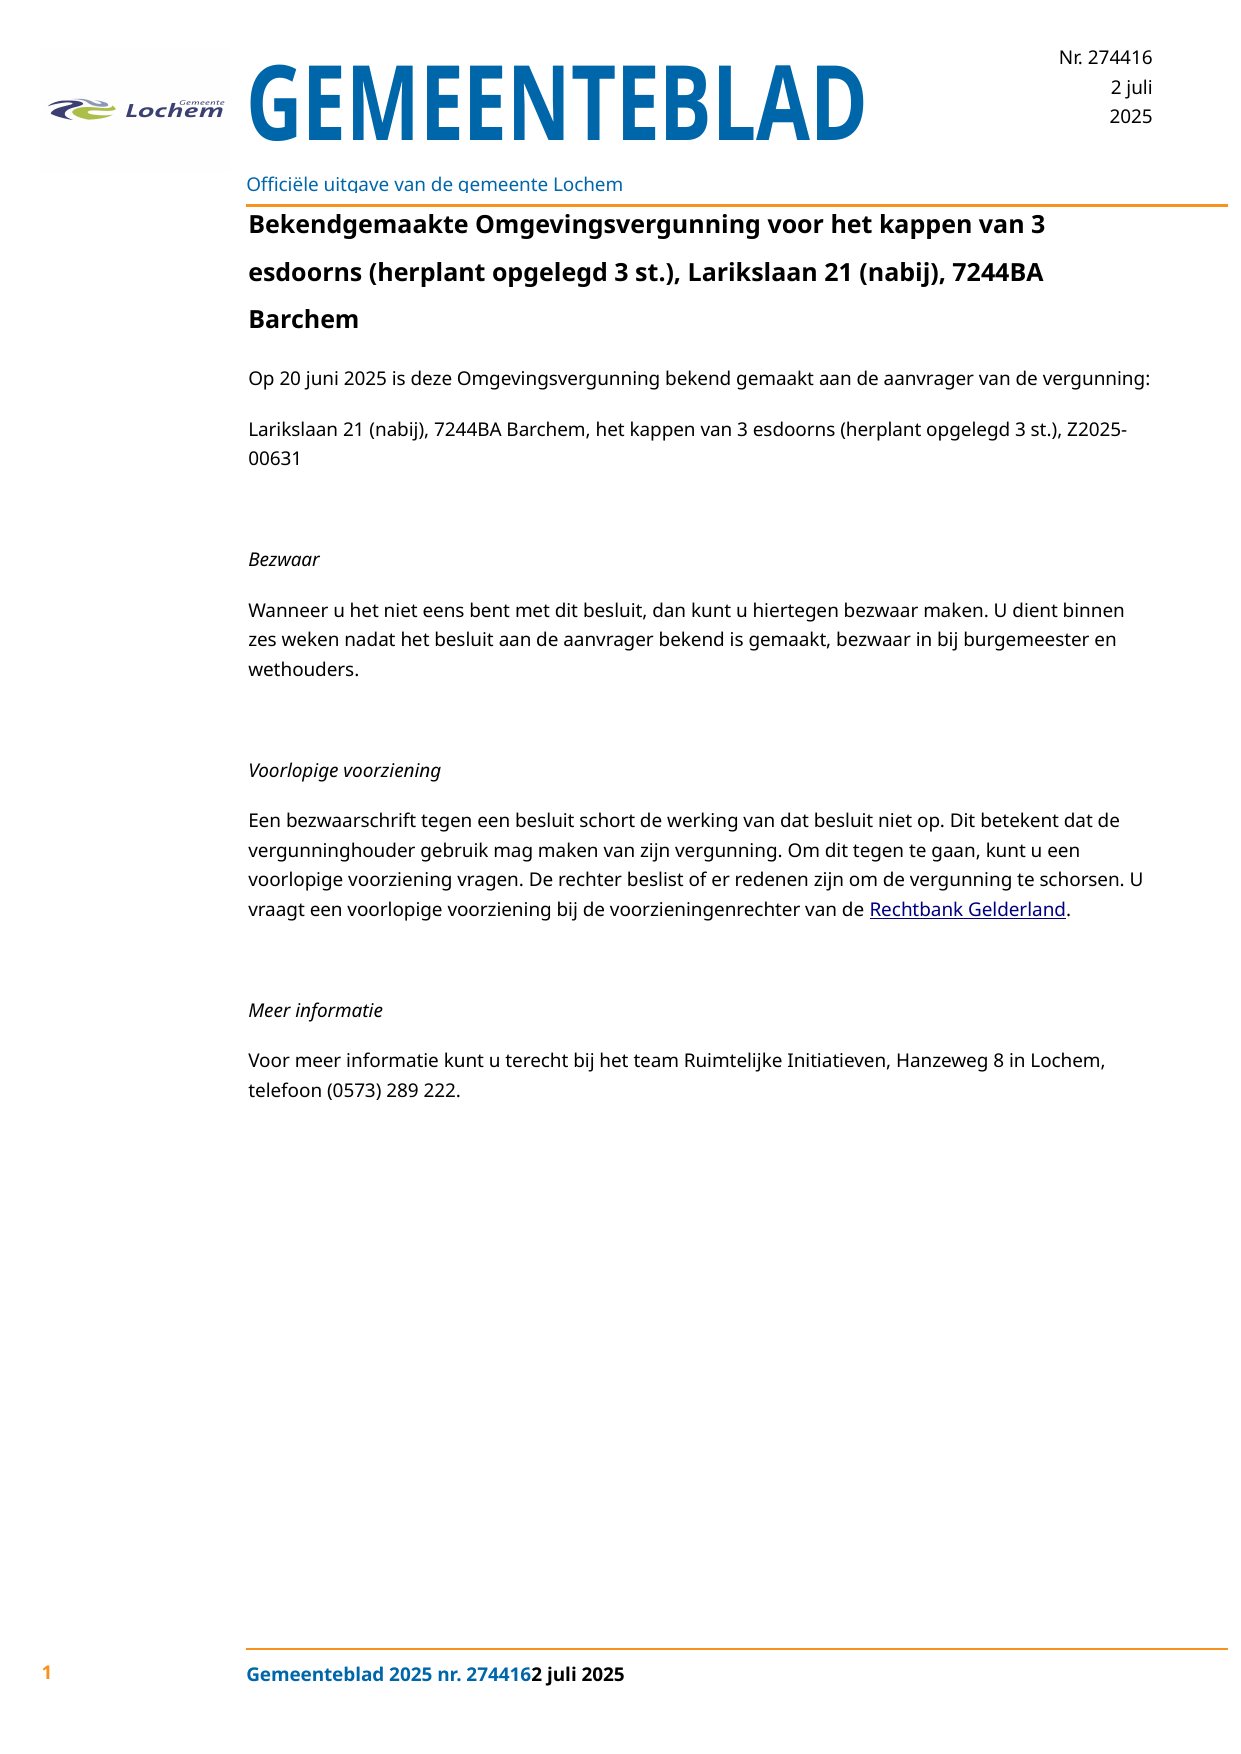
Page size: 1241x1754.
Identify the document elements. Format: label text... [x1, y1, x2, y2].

text Meer informatie [248, 997, 1152, 1022]
text Voor meer informatie kunt u terecht bij het team Ruimtelijke Initiatieven, Hanzeweg 8 in Lochem, telefoon (0573) 289 222. [248, 1047, 1152, 1102]
text Bekendgemaakte Omgevingsvergunning voor het kappen van 3 esdoorns (herplant opgelegd 3 st.), Larikslaan 21 (nabij), 7244BA Barchem [248, 207, 1152, 336]
text Bezwaar [248, 546, 1152, 572]
text Wanneer u het niet eens bent met dit besluit, dan kunt u hiertegen bezwaar maken. U dient binnen zes weken nadat het besluit aan de aanvrager bekend is gemaakt, bezwaar in bij burgemeester en wethouders. [248, 597, 1152, 682]
text Larikslaan 21 (nabij), 7244BA Barchem, het kappen van 3 esdoorns (herplant opgelegd 3 st.), Z2025-00631 [248, 416, 1152, 471]
picture [41, 47, 231, 172]
text Voorlopige voorziening [248, 757, 1152, 782]
text Op 20 juni 2025 is deze Omgevingsvergunning bekend gemaakt aan de aanvrager van de vergunning: [248, 366, 1152, 391]
text Een bezwaarschrift tegen een besluit schort de werking van dat besluit niet op. Dit betekent dat de vergunninghouder gebruik mag maken van zijn vergunning. Om dit tegen te gaan, kunt u een voorlopige voorziening vragen. De rechter beslist of er redenen zijn om de vergunning te schorsen. U vraagt een voorlopige voorziening bij de voorzieningenrechter van de Rechtbank Gelderland. [248, 807, 1152, 922]
